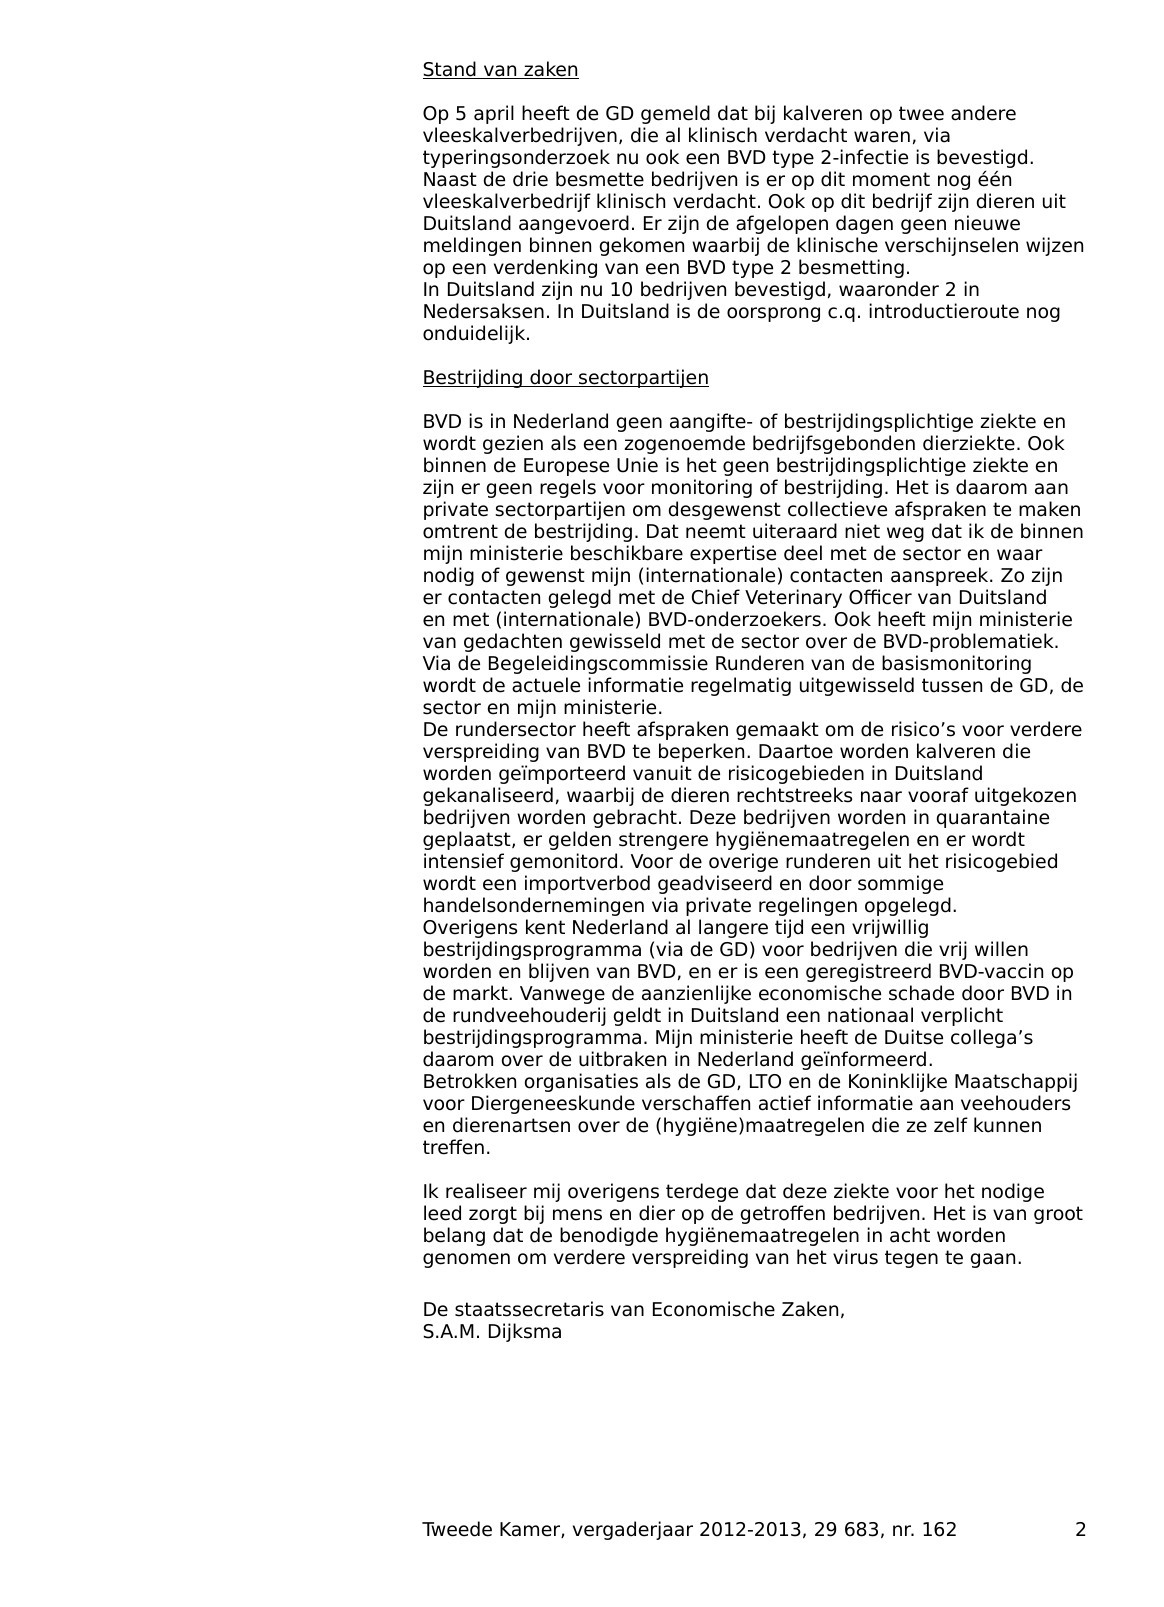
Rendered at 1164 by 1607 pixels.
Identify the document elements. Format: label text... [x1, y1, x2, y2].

subtitle Bestrijding door sectorpartijen [422, 367, 1087, 389]
text Betrokken organisaties als de GD, LTO en de Koninklijke Maatschappij voor Diergeneeskunde verschaffen actief informatie aan veehouders en dierenartsen over de (hygiëne)maatregelen die ze zelf kunnen treffen. [422, 1071, 1087, 1159]
text Overigens kent Nederland al langere tijd een vrijwillig bestrijdingsprogramma (via de GD) voor bedrijven die vrij willen worden en blijven van BVD, en er is een geregistreerd BVD-vaccin op de markt. Vanwege de aanzienlijke economische schade door BVD in de rundveehouderij geldt in Duitsland een nationaal verplicht bestrijdingsprogramma. Mijn ministerie heeft de Duitse collega’s daarom over de uitbraken in Nederland geïnformeerd. [422, 917, 1087, 1071]
text In Duitsland zijn nu 10 bedrijven bevestigd, waaronder 2 in Nedersaksen. In Duitsland is de oorsprong c.q. introductieroute nog onduidelijk. [422, 279, 1087, 345]
text De staatssecretaris van Economische Zaken, S.A.M. Dijksma [422, 1299, 1087, 1343]
text Op 5 april heeft de GD gemeld dat bij kalveren op twee andere vleeskalverbedrijven, die al klinisch verdacht waren, via typeringsonderzoek nu ook een BVD type 2-infectie is bevestigd. Naast de drie besmette bedrijven is er op dit moment nog één vleeskalverbedrijf klinisch verdacht. Ook op dit bedrijf zijn dieren uit Duitsland aangevoerd. Er zijn de afgelopen dagen geen nieuwe meldingen binnen gekomen waarbij de klinische verschijnselen wijzen op een verdenking van een BVD type 2 besmetting. [422, 103, 1087, 279]
text De rundersector heeft afspraken gemaakt om de risico’s voor verdere verspreiding van BVD te beperken. Daartoe worden kalveren die worden geïmporteerd vanuit de risicogebieden in Duitsland gekanaliseerd, waarbij de dieren rechtstreeks naar vooraf uitgekozen bedrijven worden gebracht. Deze bedrijven worden in quarantaine geplaatst, er gelden strengere hygiënemaatregelen en er wordt intensief gemonitord. Voor de overige runderen uit het risicogebied wordt een importverbod geadviseerd en door sommige handelsondernemingen via private regelingen opgelegd. [422, 719, 1087, 917]
text BVD is in Nederland geen aangifte- of bestrijdingsplichtige ziekte en wordt gezien als een zogenoemde bedrijfsgebonden dierziekte. Ook binnen de Europese Unie is het geen bestrijdingsplichtige ziekte en zijn er geen regels voor monitoring of bestrijding. Het is daarom aan private sectorpartijen om desgewenst collectieve afspraken te maken omtrent de bestrijding. Dat neemt uiteraard niet weg dat ik de binnen mijn ministerie beschikbare expertise deel met de sector en waar nodig of gewenst mijn (internationale) contacten aanspreek. Zo zijn er contacten gelegd met de Chief Veterinary Officer van Duitsland en met (internationale) BVD-onderzoekers. Ook heeft mijn ministerie van gedachten gewisseld met de sector over de BVD-problematiek. Via de Begeleidingscommissie Runderen van de basismonitoring wordt de actuele informatie regelmatig uitgewisseld tussen de GD, de sector en mijn ministerie. [422, 411, 1087, 719]
subtitle Stand van zaken [422, 59, 1087, 81]
text Ik realiseer mij overigens terdege dat deze ziekte voor het nodige leed zorgt bij mens en dier op de getroffen bedrijven. Het is van groot belang dat de benodigde hygiënemaatregelen in acht worden genomen om verdere verspreiding van het virus tegen te gaan. [422, 1181, 1087, 1269]
